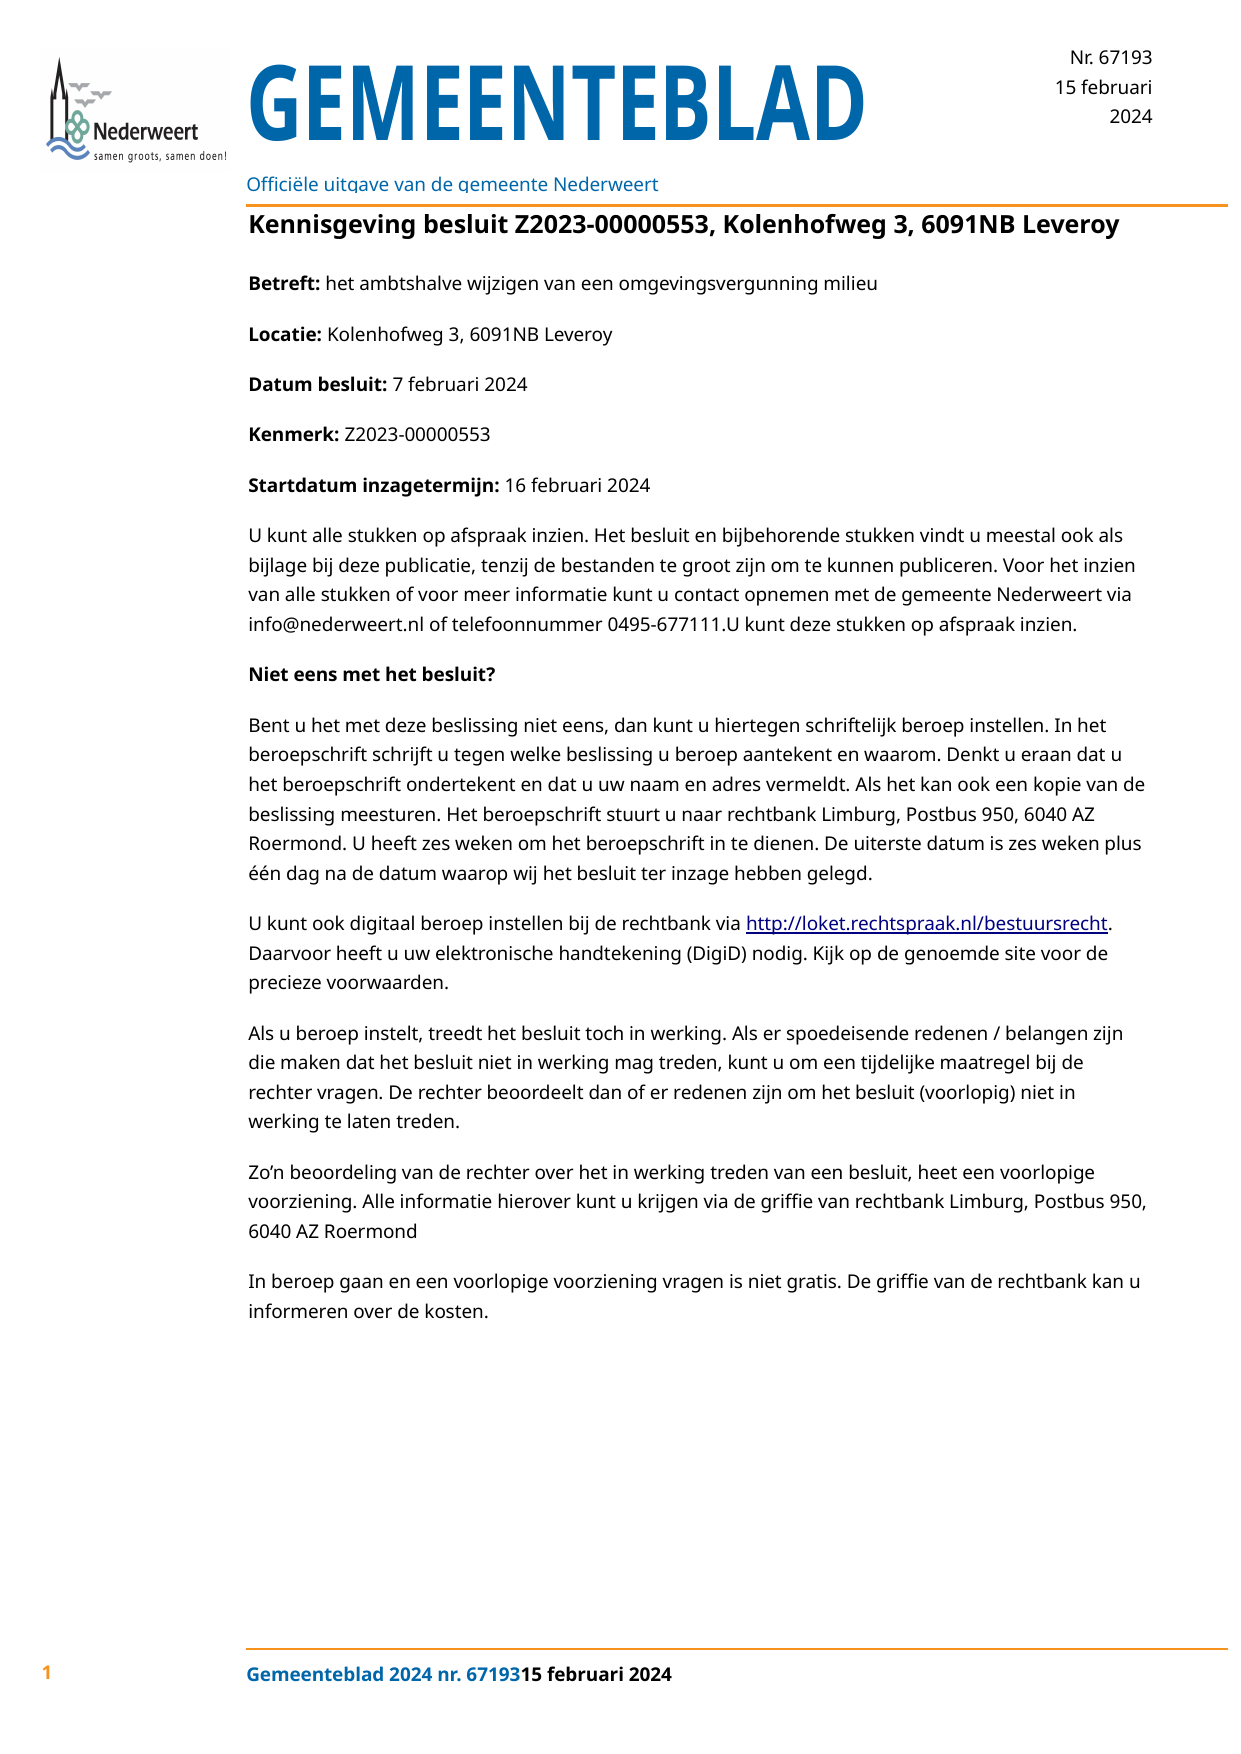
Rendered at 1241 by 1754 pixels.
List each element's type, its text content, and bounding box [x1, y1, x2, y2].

text Niet eens met het besluit? [248, 662, 1152, 687]
text Startdatum inzagetermijn: 16 februari 2024 [248, 472, 1152, 498]
text U kunt ook digitaal beroep instellen bij de rechtbank via http://loket.rechtspraak.nl/bestuursrecht. Daarvoor heeft u uw elektronische handtekening (DigiD) nodig. Kijk op de genoemde site voor de precieze voorwaarden. [248, 910, 1152, 995]
text Kenmerk: Z2023-00000553 [248, 422, 1152, 447]
text Datum besluit: 7 februari 2024 [248, 371, 1152, 397]
text U kunt alle stukken op afspraak inzien. Het besluit en bijbehorende stukken vindt u meestal ook als bijlage bij deze publicatie, tenzij de bestanden te groot zijn om te kunnen publiceren. Voor het inzien van alle stukken of voor meer informatie kunt u contact opnemen met de gemeente Nederweert via info@nederweert.nl of telefoonnummer 0495-677111.U kunt deze stukken op afspraak inzien. [248, 522, 1152, 637]
text Bent u het met deze beslissing niet eens, dan kunt u hiertegen schriftelijk beroep instellen. In het beroepschrift schrijft u tegen welke beslissing u beroep aantekent en waarom. Denkt u eraan dat u het beroepschrift ondertekent en dat u uw naam en adres vermeldt. Als het kan ook een kopie van de beslissing meesturen. Het beroepschrift stuurt u naar rechtbank Limburg, Postbus 950, 6040 AZ Roermond. U heeft zes weken om het beroepschrift in te dienen. De uiterste datum is zes weken plus één dag na de datum waarop wij het besluit ter inzage hebben gelegd. [248, 712, 1152, 886]
text Locatie: Kolenhofweg 3, 6091NB Leveroy [248, 321, 1152, 346]
text In beroep gaan en een voorlopige voorziening vragen is niet gratis. De griffie van de rechtbank kan u informeren over de kosten. [248, 1269, 1152, 1324]
picture [41, 47, 231, 172]
text Als u beroep instelt, treedt het besluit toch in werking. Als er spoedeisende redenen / belangen zijn die maken dat het besluit niet in werking mag treden, kunt u om een tijdelijke maatregel bij de rechter vragen. De rechter beoordeelt dan of er redenen zijn om het besluit (voorlopig) niet in werking te laten treden. [248, 1020, 1152, 1134]
text Kennisgeving besluit Z2023-00000553, Kolenhofweg 3, 6091NB Leveroy [248, 207, 1152, 241]
text Betreft: het ambtshalve wijzigen van een omgevingsvergunning milieu [248, 270, 1152, 296]
text Zo’n beoordeling van de rechter over het in werking treden van een besluit, heet een voorlopige voorziening. Alle informatie hierover kunt u krijgen via de griffie van rechtbank Limburg, Postbus 950, 6040 AZ Roermond [248, 1159, 1152, 1244]
